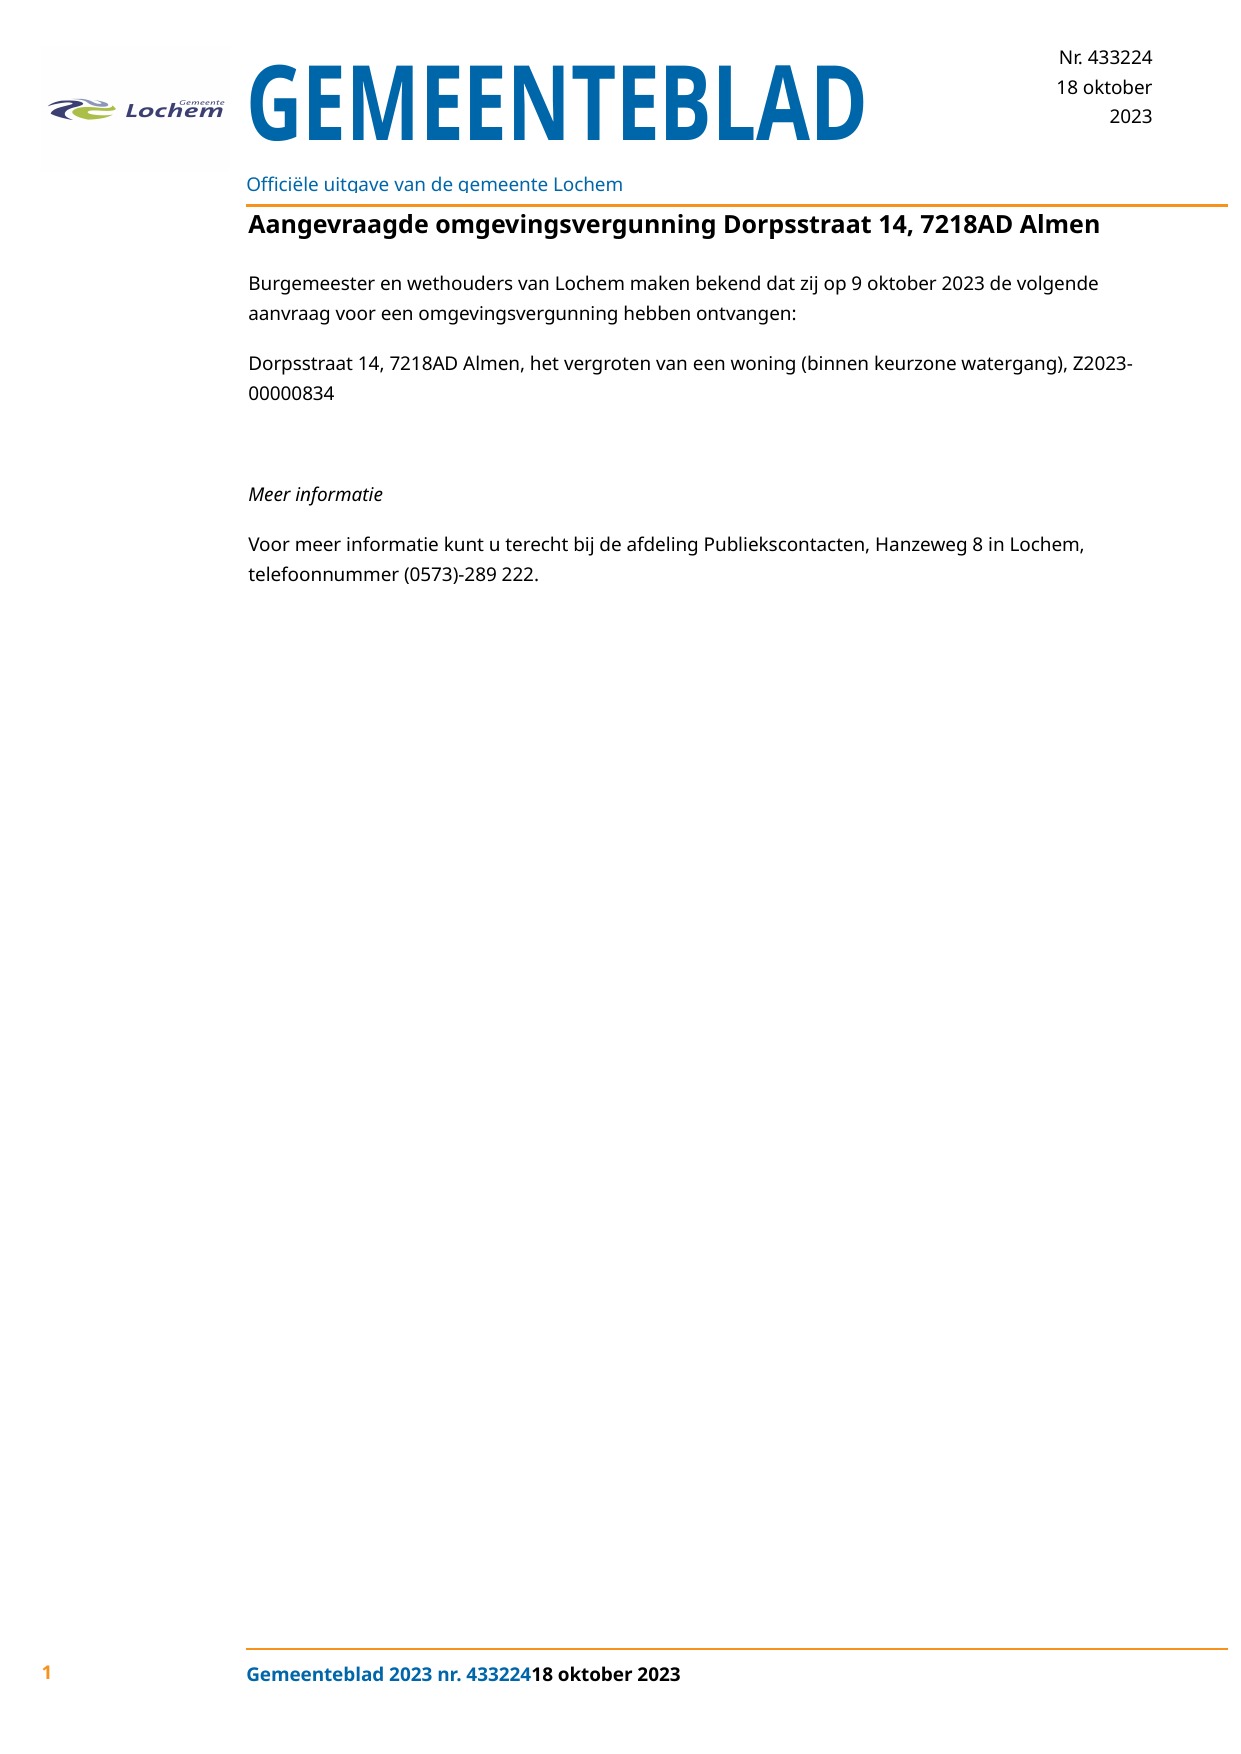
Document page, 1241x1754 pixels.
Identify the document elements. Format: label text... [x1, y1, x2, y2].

text Voor meer informatie kunt u terecht bij de afdeling Publiekscontacten, Hanzeweg 8 in Lochem, telefoonnummer (0573)-289 222. [248, 531, 1152, 586]
text Burgemeester en wethouders van Lochem maken bekend dat zij op 9 oktober 2023 de volgende aanvraag voor een omgevingsvergunning hebben ontvangen: [248, 270, 1152, 326]
text Dorpsstraat 14, 7218AD Almen, het vergroten van een woning (binnen keurzone watergang), Z2023-00000834 [248, 350, 1152, 406]
text Meer informatie [248, 481, 1152, 506]
text Aangevraagde omgevingsvergunning Dorpsstraat 14, 7218AD Almen [248, 207, 1152, 241]
picture [41, 47, 231, 172]
